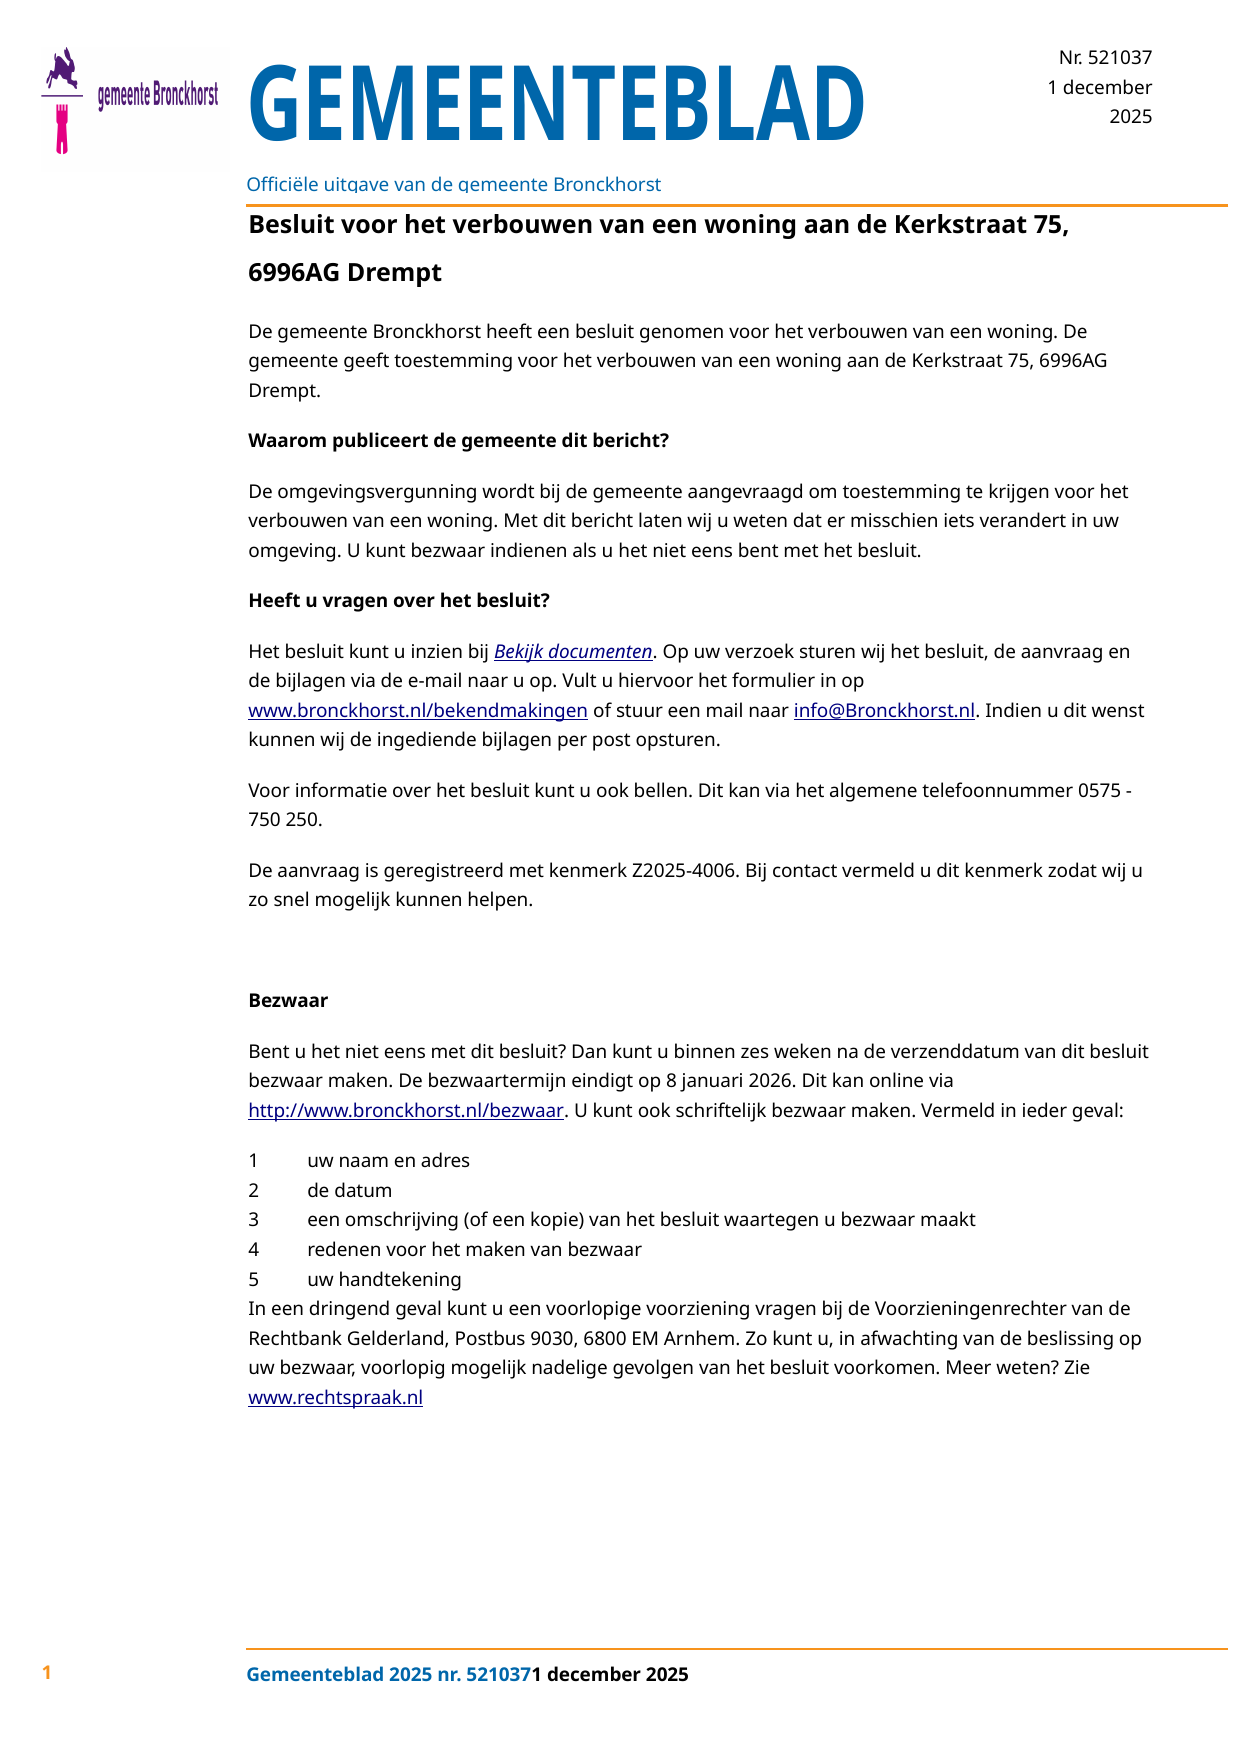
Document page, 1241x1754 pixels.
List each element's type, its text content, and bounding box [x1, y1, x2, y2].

text Bezwaar [248, 987, 1152, 1013]
picture [41, 47, 231, 172]
text De aanvraag is geregistreerd met kenmerk Z2025-4006. Bij contact vermeld u dit kenmerk zodat wij u zo snel mogelijk kunnen helpen. [248, 857, 1152, 912]
text Voor informatie over het besluit kunt u ook bellen. Dit kan via het algemene telefoonnummer 0575 - 750 250. [248, 777, 1152, 832]
text De gemeente Bronckhorst heeft een besluit genomen voor het verbouwen van een woning. De gemeente geeft toestemming voor het verbouwen van een woning aan de Kerkstraat 75, 6996AG Drempt. [248, 318, 1152, 403]
list de datum [248, 1177, 1152, 1203]
text In een dringend geval kunt u een voorlopige voorziening vragen bij de Voorzieningenrechter van de Rechtbank Gelderland, Postbus 9030, 6800 EM Arnhem. Zo kunt u, in afwachting van de beslissing op uw bezwaar, voorlopig mogelijk nadelige gevolgen van het besluit voorkomen. Meer weten? Zie www.rechtspraak.nl [248, 1295, 1152, 1410]
list redenen voor het maken van bezwaar [248, 1236, 1152, 1262]
text De omgevingsvergunning wordt bij de gemeente aangevraagd om toestemming te krijgen voor het verbouwen van een woning. Met dit bericht laten wij u weten dat er misschien iets verandert in uw omgeving. U kunt bezwaar indienen als u het niet eens bent met het besluit. [248, 478, 1152, 563]
list een omschrijving (of een kopie) van het besluit waartegen u bezwaar maakt [248, 1207, 1152, 1232]
list uw naam en adres [248, 1147, 1152, 1173]
text Het besluit kunt u inzien bij Bekijk documenten. Op uw verzoek sturen wij het besluit, de aanvraag en de bijlagen via de e-mail naar u op. Vult u hiervoor het formulier in op www.bronckhorst.nl/bekendmakingen of stuur een mail naar info@Bronckhorst.nl. Indien u dit wenst kunnen wij de ingediende bijlagen per post opsturen. [248, 638, 1152, 752]
text Bent u het niet eens met dit besluit? Dan kunt u binnen zes weken na de verzenddatum van dit besluit bezwaar maken. De bezwaartermijn eindigt op 8 januari 2026. Dit kan online via http://www.bronckhorst.nl/bezwaar. U kunt ook schriftelijk bezwaar maken. Vermeld in ieder geval: [248, 1038, 1152, 1123]
text Waarom publiceert de gemeente dit bericht? [248, 427, 1152, 453]
list uw handtekening [248, 1266, 1152, 1292]
text Besluit voor het verbouwen van een woning aan de Kerkstraat 75, 6996AG Drempt [248, 207, 1152, 288]
text Heeft u vragen over het besluit? [248, 587, 1152, 613]
